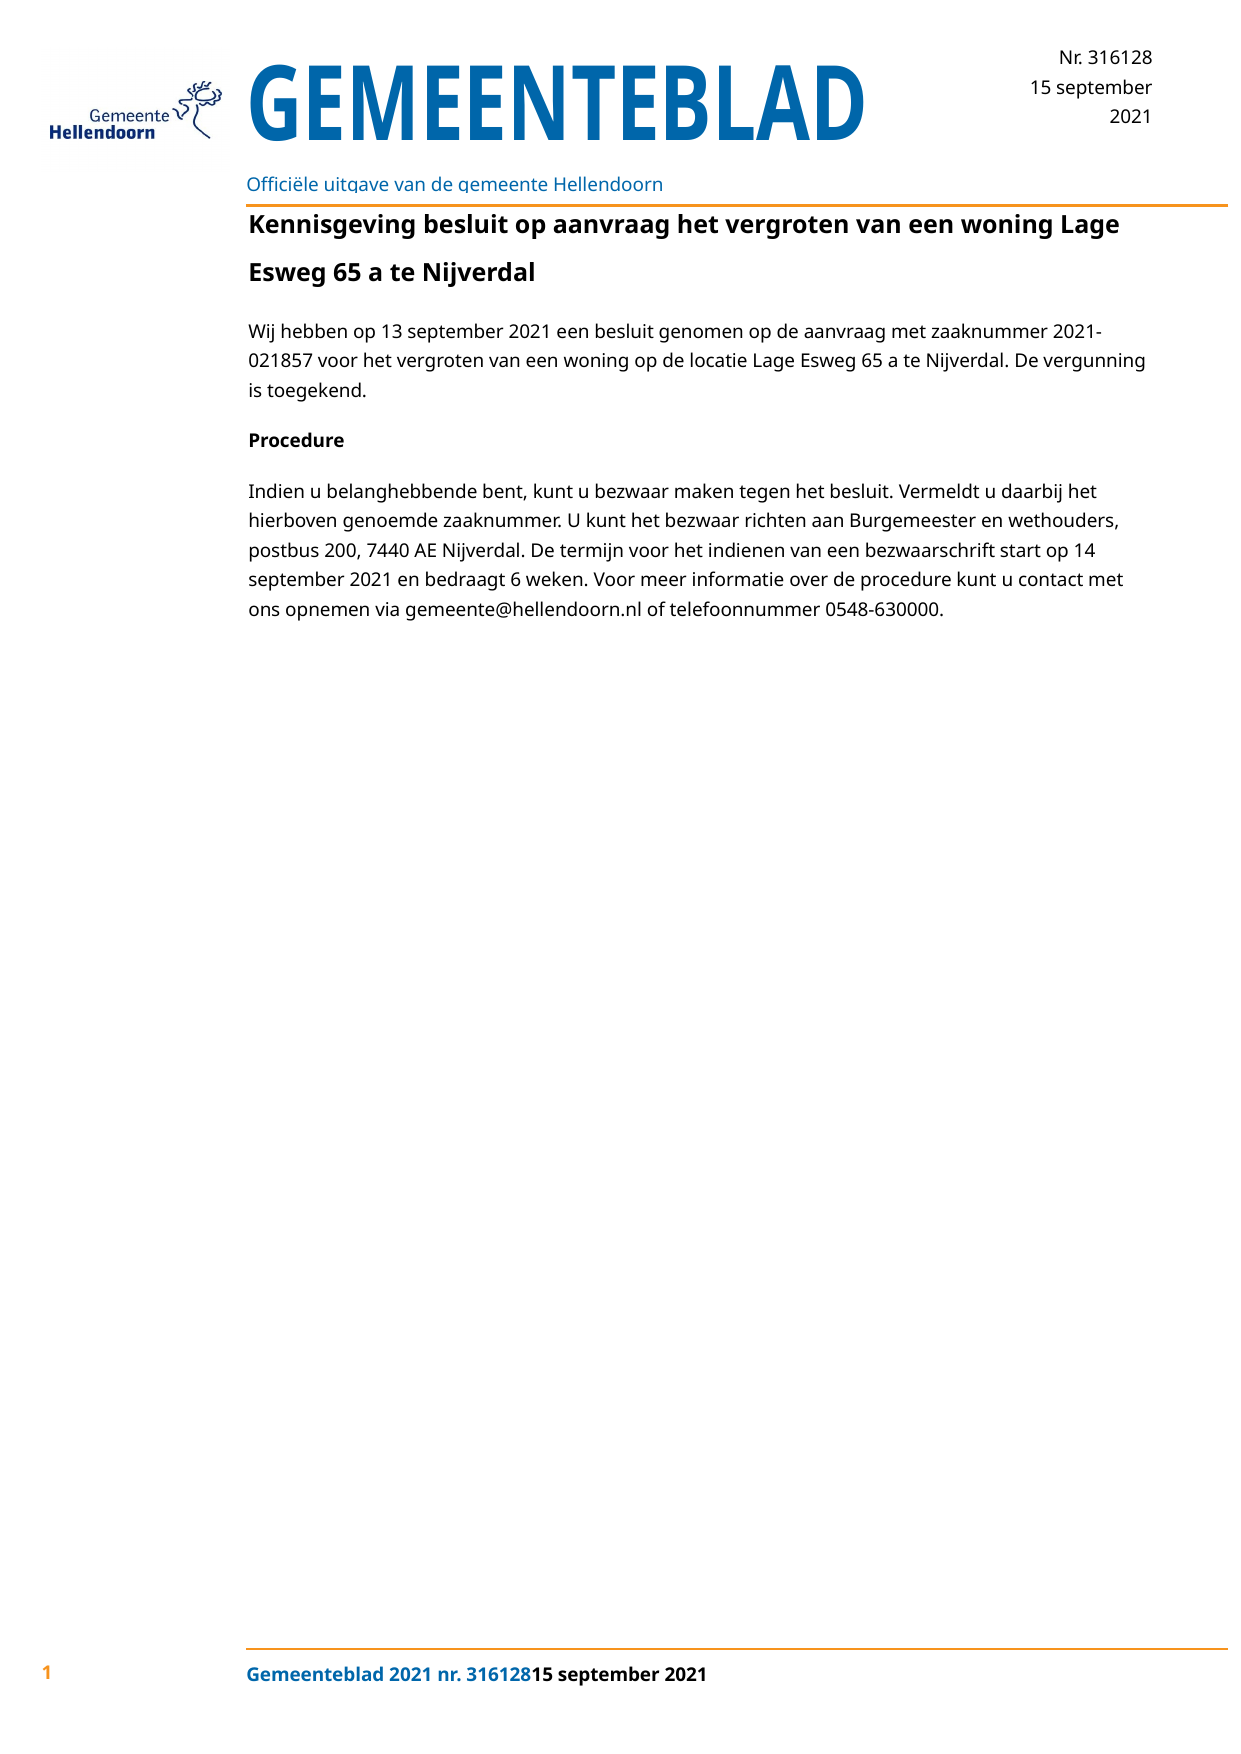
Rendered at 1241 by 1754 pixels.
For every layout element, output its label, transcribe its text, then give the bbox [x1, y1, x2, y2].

picture [41, 47, 231, 172]
text Indien u belanghebbende bent, kunt u bezwaar maken tegen het besluit. Vermeldt u daarbij het hierboven genoemde zaaknummer. U kunt het bezwaar richten aan Burgemeester en wethouders, postbus 200, 7440 AE Nijverdal. De termijn voor het indienen van een bezwaarschrift start op 14 september 2021 en bedraagt 6 weken. Voor meer informatie over de procedure kunt u contact met ons opnemen via gemeente@hellendoorn.nl of telefoonnummer 0548-630000. [248, 478, 1152, 622]
text Kennisgeving besluit op aanvraag het vergroten van een woning Lage Esweg 65 a te Nijverdal [248, 207, 1152, 288]
text Procedure [248, 427, 1152, 453]
text Wij hebben op 13 september 2021 een besluit genomen op de aanvraag met zaaknummer 2021-021857 voor het vergroten van een woning op de locatie Lage Esweg 65 a te Nijverdal. De vergunning is toegekend. [248, 318, 1152, 403]
